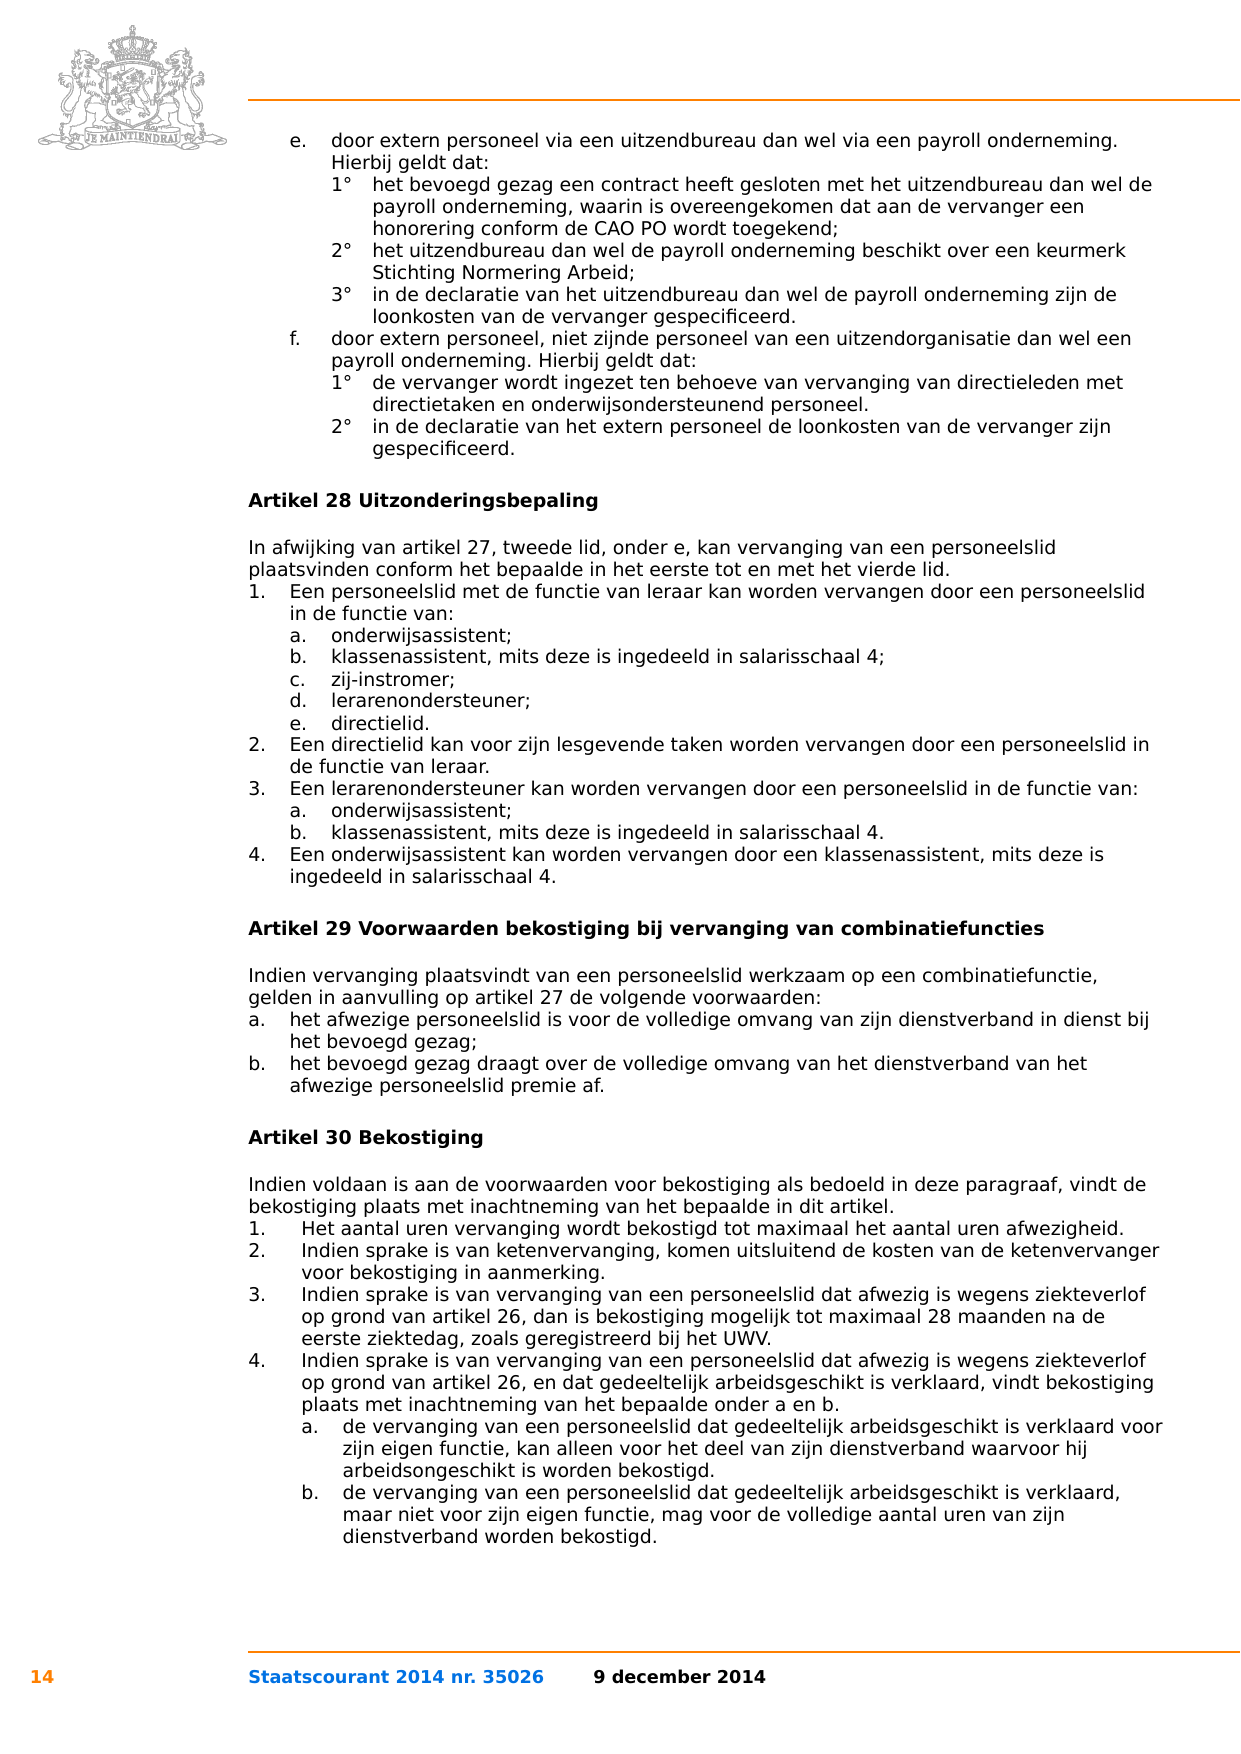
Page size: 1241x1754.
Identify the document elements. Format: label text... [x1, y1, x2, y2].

text b. het bevoegd gezag draagt over de volledige omvang van het dienstverband van het afwezige personeelslid premie af. [248, 1053, 1163, 1097]
text b. klassenassistent, mits deze is ingedeeld in salarisschaal 4. [289, 822, 1163, 844]
picture [38, 25, 227, 150]
text 1° de vervanger wordt ingezet ten behoeve van vervanging van directieleden met directietaken en onderwijsondersteunend personeel. [331, 372, 1163, 416]
text 3. Een lerarenondersteuner kan worden vervangen door een personeelslid in de functie van: [248, 778, 1163, 800]
text 3. Indien sprake is van vervanging van een personeelslid dat afwezig is wegens ziekteverlof op grond van artikel 26, dan is bekostiging mogelijk tot maximaal 28 maanden na de eerste ziektedag, zoals geregistreerd bij het UWV. [248, 1284, 1163, 1350]
text d. lerarenondersteuner; [289, 690, 1163, 712]
text 2. Indien sprake is van ketenvervanging, komen uitsluitend de kosten van de ketenvervanger voor bekostiging in aanmerking. [248, 1240, 1163, 1284]
text a. onderwijsassistent; [289, 624, 1163, 646]
text Indien voldaan is aan de voorwaarden voor bekostiging als bedoeld in deze paragraaf, vindt de bekostiging plaats met inachtneming van het bepaalde in dit artikel. [248, 1174, 1163, 1218]
text f. door extern personeel, niet zijnde personeel van een uitzendorganisatie dan wel een payroll onderneming. Hierbij geldt dat: [289, 328, 1163, 372]
subtitle Artikel 29 Voorwaarden bekostiging bij vervanging van combinatiefuncties [248, 918, 1163, 940]
text In afwijking van artikel 27, tweede lid, onder e, kan vervanging van een personeelslid plaatsvinden conform het bepaalde in het eerste tot en met het vierde lid. [248, 537, 1163, 581]
text a. het afwezige personeelslid is voor de volledige omvang van zijn dienstverband in dienst bij het bevoegd gezag; [248, 1009, 1163, 1053]
text 1. Het aantal uren vervanging wordt bekostigd tot maximaal het aantal uren afwezigheid. [248, 1218, 1163, 1240]
text a. onderwijsassistent; [289, 800, 1163, 822]
subtitle Artikel 30 Bekostiging [248, 1127, 1163, 1149]
text 1° het bevoegd gezag een contract heeft gesloten met het uitzendbureau dan wel de payroll onderneming, waarin is overeengekomen dat aan de vervanger een honorering conform de CAO PO wordt toegekend; [331, 174, 1163, 240]
text 2. Een directielid kan voor zijn lesgevende taken worden vervangen door een personeelslid in de functie van leraar. [248, 734, 1163, 778]
text a. de vervanging van een personeelslid dat gedeeltelijk arbeidsgeschikt is verklaard voor zijn eigen functie, kan alleen voor het deel van zijn dienstverband waarvoor hij arbeidsongeschikt is worden bekostigd. [301, 1416, 1163, 1482]
text c. zij-instromer; [289, 668, 1163, 690]
text Indien vervanging plaatsvindt van een personeelslid werkzaam op een combinatiefunctie, gelden in aanvulling op artikel 27 de volgende voorwaarden: [248, 965, 1163, 1009]
text b. klassenassistent, mits deze is ingedeeld in salarisschaal 4; [289, 646, 1163, 668]
text 2° het uitzendbureau dan wel de payroll onderneming beschikt over een keurmerk Stichting Normering Arbeid; [331, 240, 1163, 284]
text e. directielid. [289, 712, 1163, 734]
text 4. Een onderwijsassistent kan worden vervangen door een klassenassistent, mits deze is ingedeeld in salarisschaal 4. [248, 844, 1163, 888]
text 2° in de declaratie van het extern personeel de loonkosten van de vervanger zijn gespecificeerd. [331, 416, 1163, 459]
text 4. Indien sprake is van vervanging van een personeelslid dat afwezig is wegens ziekteverlof op grond van artikel 26, en dat gedeeltelijk arbeidsgeschikt is verklaard, vindt bekostiging plaats met inachtneming van het bepaalde onder a en b. [248, 1350, 1163, 1416]
text e. door extern personeel via een uitzendbureau dan wel via een payroll onderneming. Hierbij geldt dat: [289, 130, 1163, 174]
text b. de vervanging van een personeelslid dat gedeeltelijk arbeidsgeschikt is verklaard, maar niet voor zijn eigen functie, mag voor de volledige aantal uren van zijn dienstverband worden bekostigd. [301, 1482, 1163, 1548]
text 1. Een personeelslid met de functie van leraar kan worden vervangen door een personeelslid in de functie van: [248, 581, 1163, 624]
subtitle Artikel 28 Uitzonderingsbepaling [248, 489, 1163, 512]
text 3° in de declaratie van het uitzendbureau dan wel de payroll onderneming zijn de loonkosten van de vervanger gespecificeerd. [331, 284, 1163, 328]
